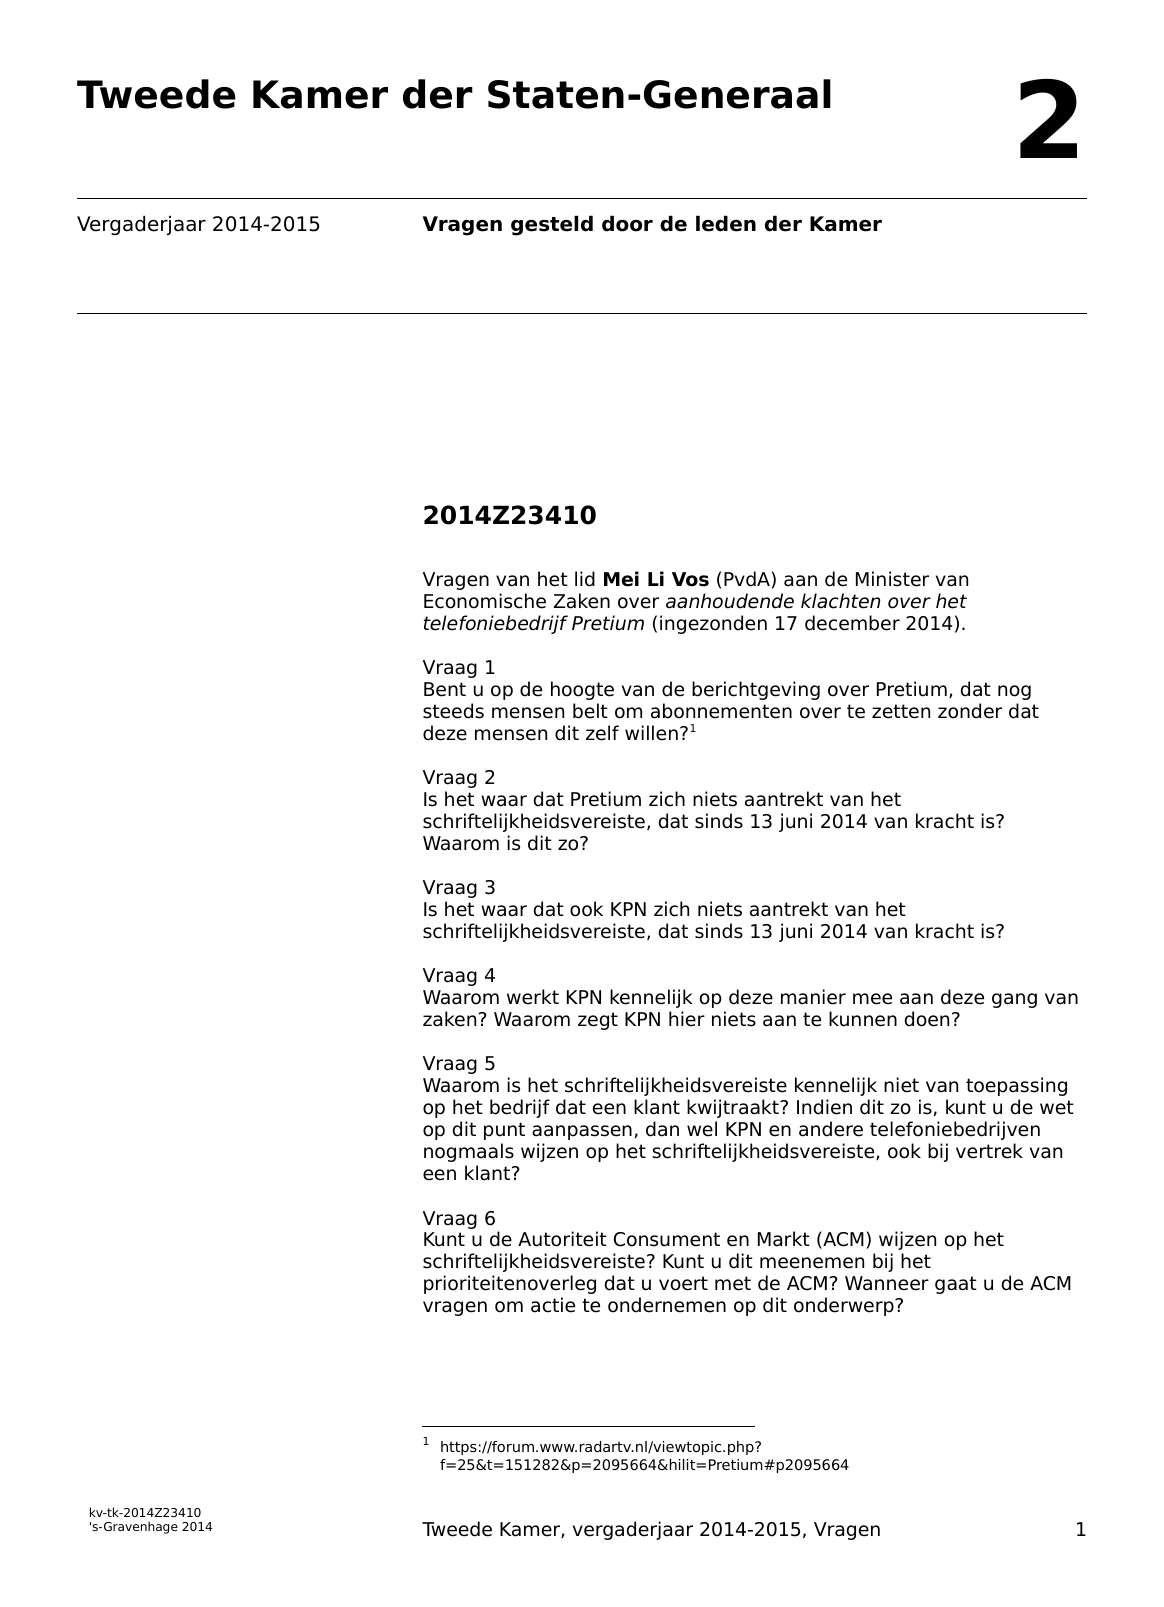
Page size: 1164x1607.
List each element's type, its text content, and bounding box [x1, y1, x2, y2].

text Kunt u de Autoriteit Consument en Markt (ACM) wijzen op het schriftelijkheidsvereiste? Kunt u dit meenemen bij het prioriteitenoverleg dat u voert met de ACM? Wanneer gaat u de ACM vragen om actie te ondernemen op dit onderwerp? [422, 1229, 1087, 1317]
text Vraag 2 [422, 767, 1087, 789]
table_cell Vragen gesteld door de leden der Kamer [422, 199, 1087, 313]
text Waarom is het schriftelijkheidsvereiste kennelijk niet van toepassing op het bedrijf dat een klant kwijtraakt? Indien dit zo is, kunt u de wet op dit punt aanpassen, dan wel KPN en andere telefoniebedrijven nogmaals wijzen op het schriftelijkheidsvereiste, ook bij vertrek van een klant? [422, 1075, 1087, 1185]
text https://forum.www.radartv.nl/viewtopic.php?f=25&t=151282&p=2095664&hilit=Pretium#p2095664 [422, 1435, 1087, 1474]
text Bent u op de hoogte van de berichtgeving over Pretium, dat nog steeds mensen belt om abonnementen over te zetten zonder dat deze mensen dit zelf willen? [422, 679, 1087, 745]
text Vragen van het lid Mei Li Vos (PvdA) aan de Minister van Economische Zaken over aanhoudende klachten over het telefoniebedrijf Pretium (ingezonden 17 december 2014). [422, 569, 1087, 635]
text Is het waar dat ook KPN zich niets aantrekt van het schriftelijkheidsvereiste, dat sinds 13 juni 2014 van kracht is? [422, 899, 1087, 943]
table_header Tweede Kamer der Staten-Generaal [77, 59, 886, 198]
table_cell Vergaderjaar 2014-2015 [77, 199, 422, 313]
text 2014Z23410 [422, 501, 1087, 531]
text Vraag 1 [422, 657, 1087, 679]
text Vraag 5 [422, 1053, 1087, 1075]
text 's-Gravenhage 2014 [88, 1520, 323, 1534]
text Is het waar dat Pretium zich niets aantrekt van het schriftelijkheidsvereiste, dat sinds 13 juni 2014 van kracht is? Waarom is dit zo? [422, 789, 1087, 855]
text Waarom werkt KPN kennelijk op deze manier mee aan deze gang van zaken? Waarom zegt KPN hier niets aan te kunnen doen? [422, 987, 1087, 1031]
text Vraag 4 [422, 965, 1087, 987]
table_header 2 [886, 59, 1087, 198]
text Vraag 3 [422, 877, 1087, 899]
text Vraag 6 [422, 1207, 1087, 1229]
text kv-tk-2014Z23410 [88, 1506, 323, 1520]
